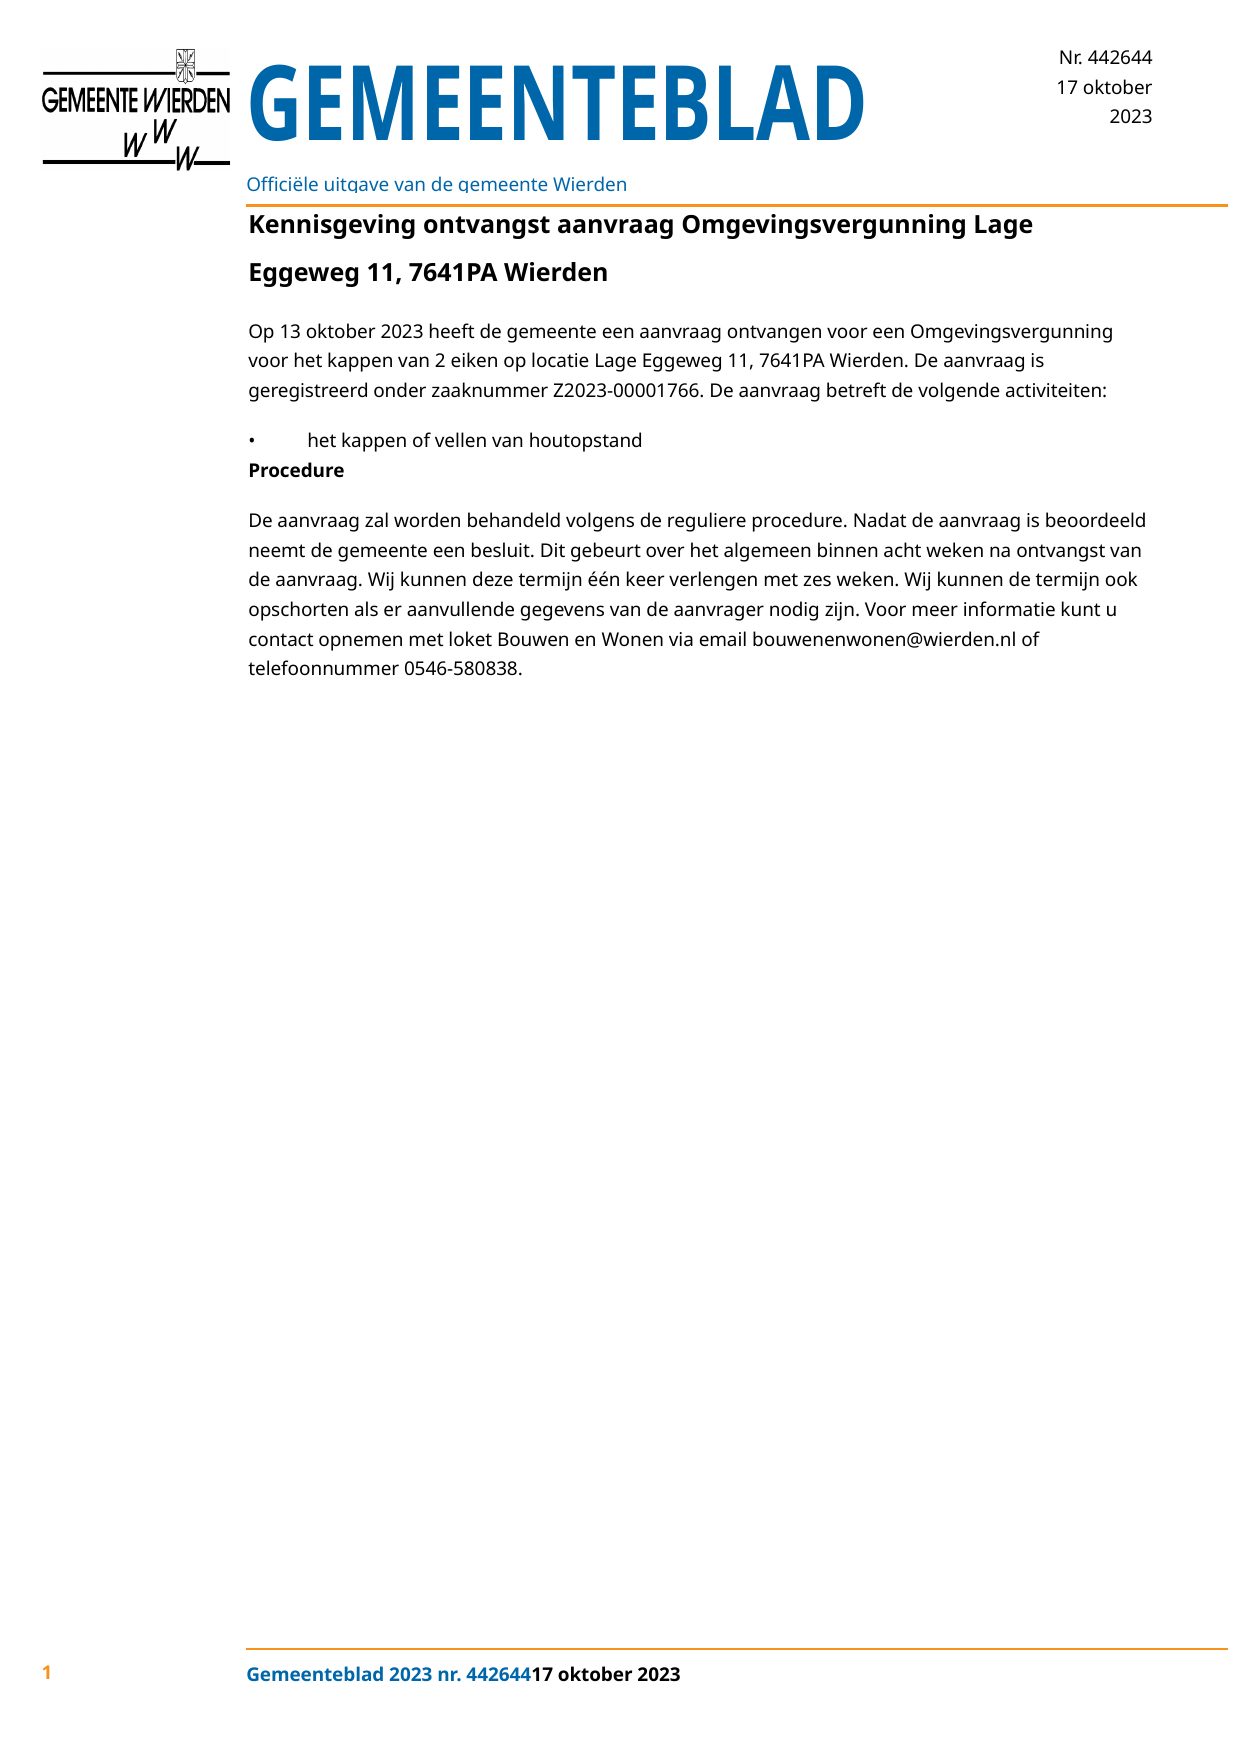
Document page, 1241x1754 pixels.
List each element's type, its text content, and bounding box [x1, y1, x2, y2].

list het kappen of vellen van houtopstand [248, 427, 1152, 453]
text Op 13 oktober 2023 heeft de gemeente een aanvraag ontvangen voor een Omgevingsvergunning voor het kappen van 2 eiken op locatie Lage Eggeweg 11, 7641PA Wierden. De aanvraag is geregistreerd onder zaaknummer Z2023-00001766. De aanvraag betreft de volgende activiteiten: [248, 318, 1152, 403]
text De aanvraag zal worden behandeld volgens de reguliere procedure. Nadat de aanvraag is beoordeeld neemt de gemeente een besluit. Dit gebeurt over het algemeen binnen acht weken na ontvangst van de aanvraag. Wij kunnen deze termijn één keer verlengen met zes weken. Wij kunnen de termijn ook opschorten als er aanvullende gegevens van de aanvrager nodig zijn. Voor meer informatie kunt u contact opnemen met loket Bouwen en Wonen via email bouwenenwonen@wierden.nl of telefoonnummer 0546-580838. [248, 507, 1152, 681]
text Kennisgeving ontvangst aanvraag Omgevingsvergunning Lage Eggeweg 11, 7641PA Wierden [248, 207, 1152, 288]
picture [41, 47, 231, 172]
text Procedure [248, 457, 1152, 483]
